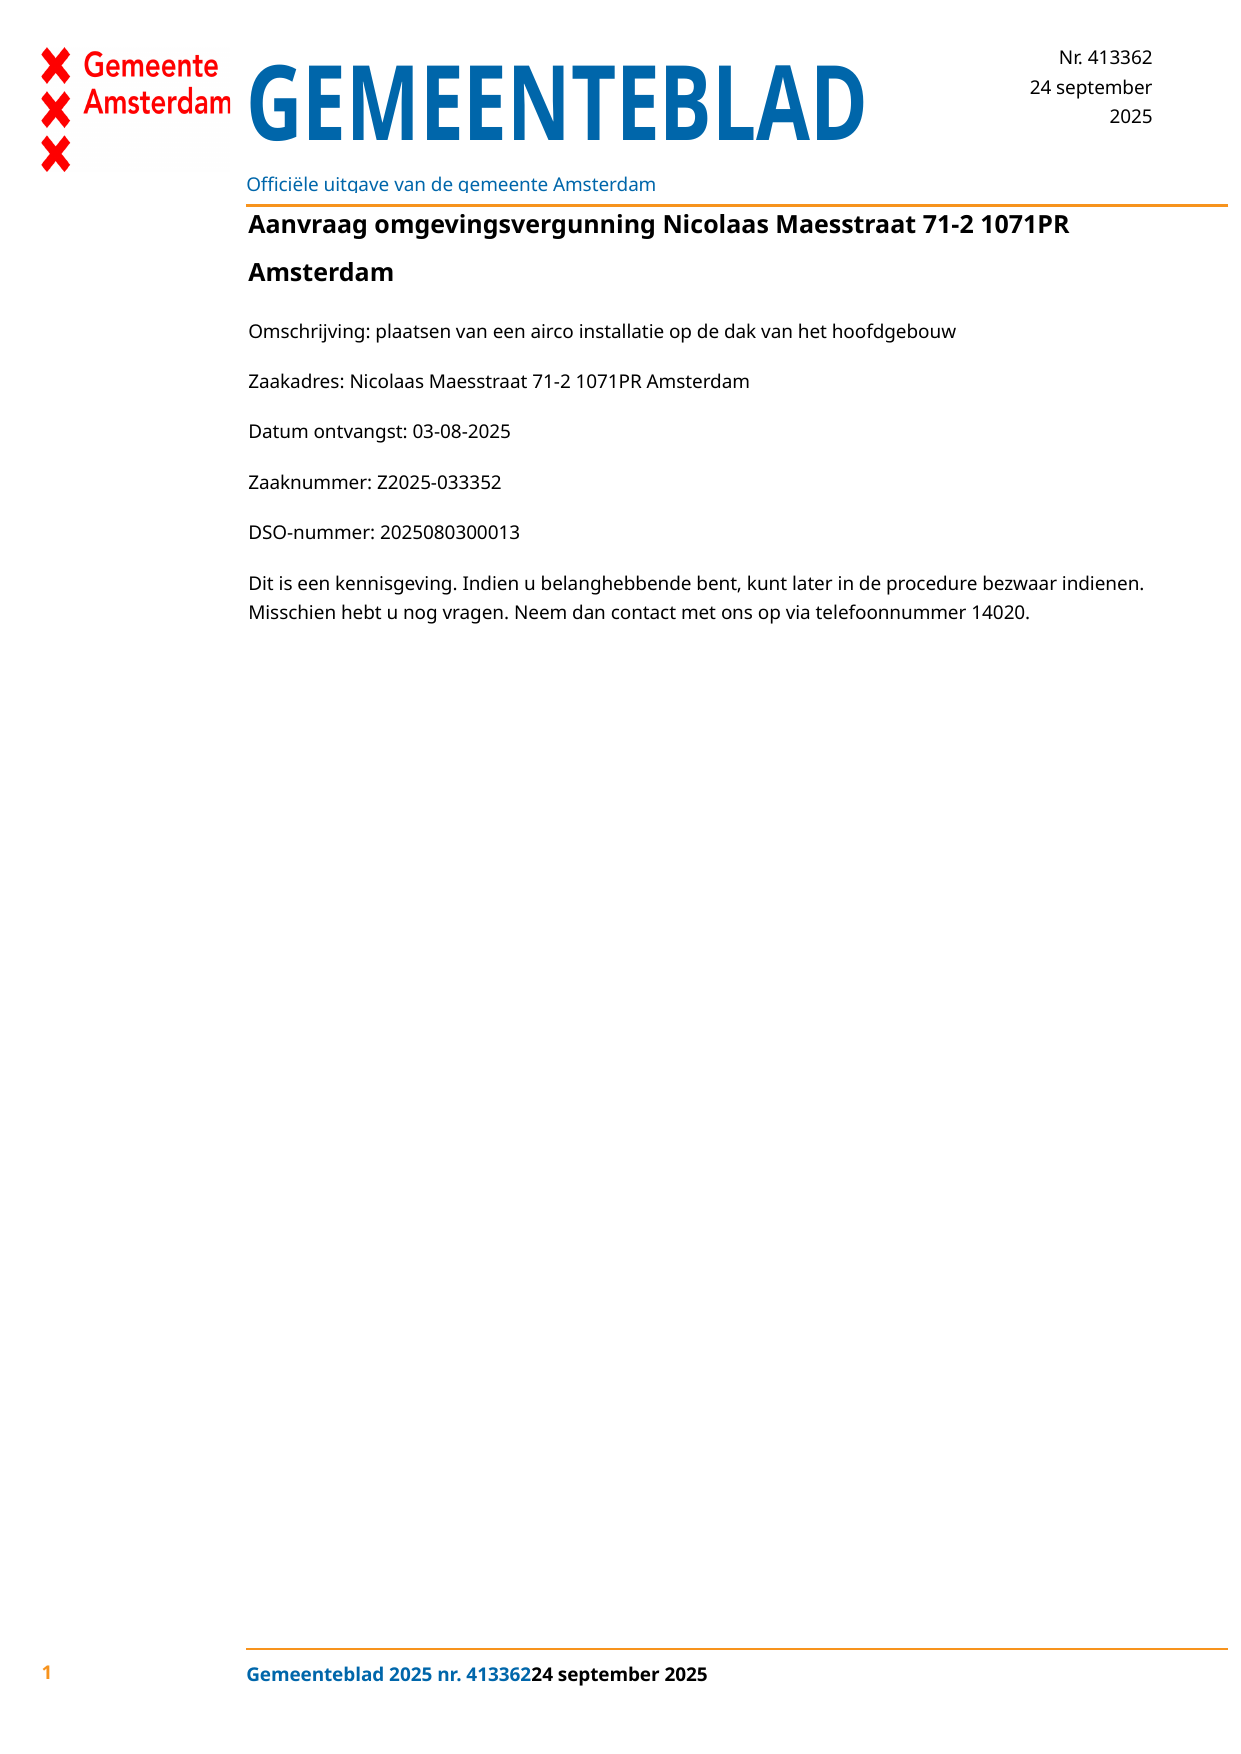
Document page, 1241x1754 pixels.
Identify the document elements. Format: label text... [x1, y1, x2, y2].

text Dit is een kennisgeving. Indien u belanghebbende bent, kunt later in de procedure bezwaar indienen. Misschien hebt u nog vragen. Neem dan contact met ons op via telefoonnummer 14020. [248, 570, 1152, 625]
text Datum ontvangst: 03-08-2025 [248, 419, 1152, 444]
text Aanvraag omgevingsvergunning Nicolaas Maesstraat 71-2 1071PR Amsterdam [248, 207, 1152, 288]
picture [41, 47, 231, 172]
text Zaaknummer: Z2025-033352 [248, 469, 1152, 495]
text Omschrijving: plaatsen van een airco installatie op de dak van het hoofdgebouw [248, 318, 1152, 344]
text Zaakadres: Nicolaas Maesstraat 71-2 1071PR Amsterdam [248, 368, 1152, 394]
text DSO-nummer: 2025080300013 [248, 519, 1152, 545]
